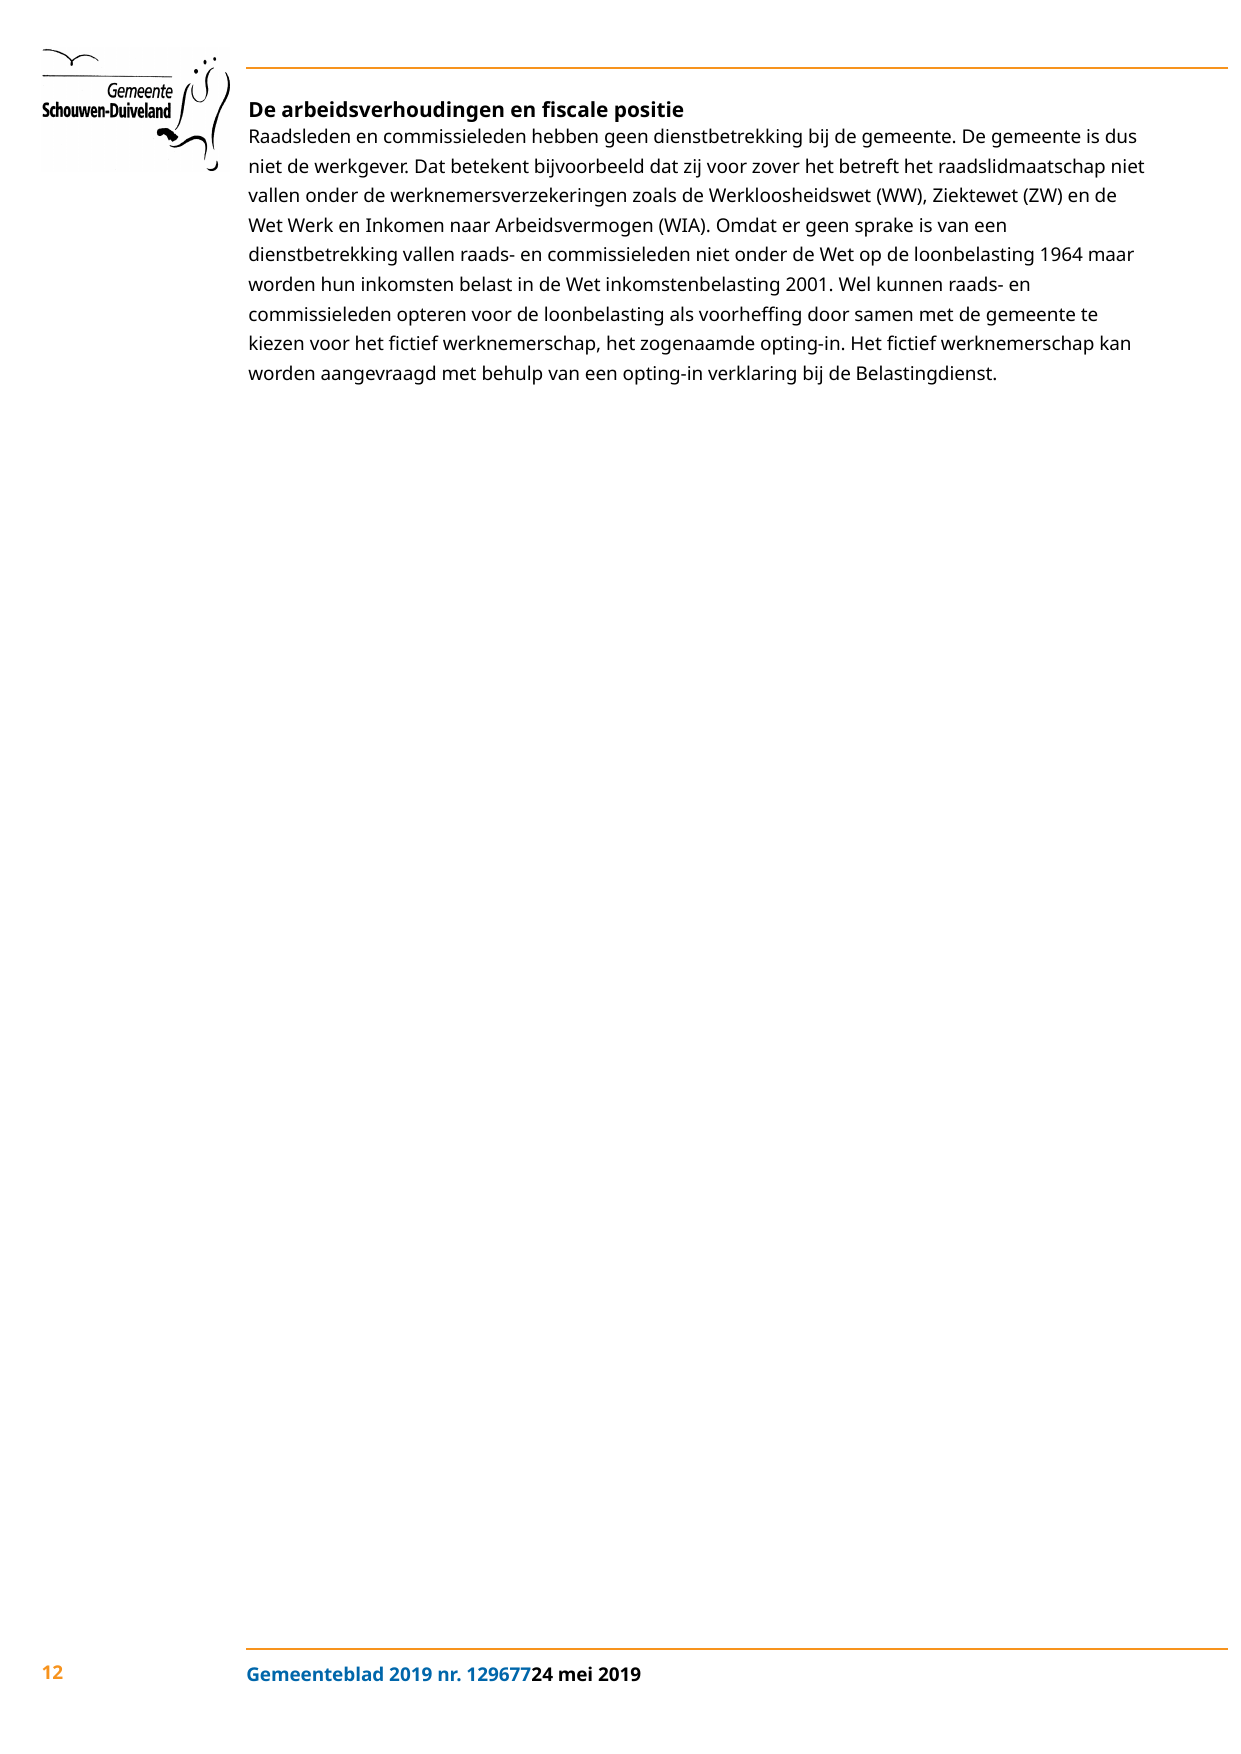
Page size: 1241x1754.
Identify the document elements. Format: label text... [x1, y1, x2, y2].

text De arbeidsverhoudingen en fiscale positie [248, 95, 1152, 123]
picture [41, 47, 231, 172]
text Raadsleden en commissieleden hebben geen dienstbetrekking bij de gemeente. De gemeente is dus niet de werkgever. Dat betekent bijvoorbeeld dat zij voor zover het betreft het raadslidmaatschap niet vallen onder de werknemersverzekeringen zoals de Werkloosheidswet (WW), Ziektewet (ZW) en de Wet Werk en Inkomen naar Arbeidsvermogen (WIA). Omdat er geen sprake is van een dienstbetrekking vallen raads- en commissieleden niet onder de Wet op de loonbelasting 1964 maar worden hun inkomsten belast in de Wet inkomstenbelasting 2001. Wel kunnen raads- en commissieleden opteren voor de loonbelasting als voorheffing door samen met de gemeente te kiezen voor het fictief werknemerschap, het zogenaamde opting-in. Het fictief werknemerschap kan worden aangevraagd met behulp van een opting-in verklaring bij de Belastingdienst. [248, 123, 1152, 386]
